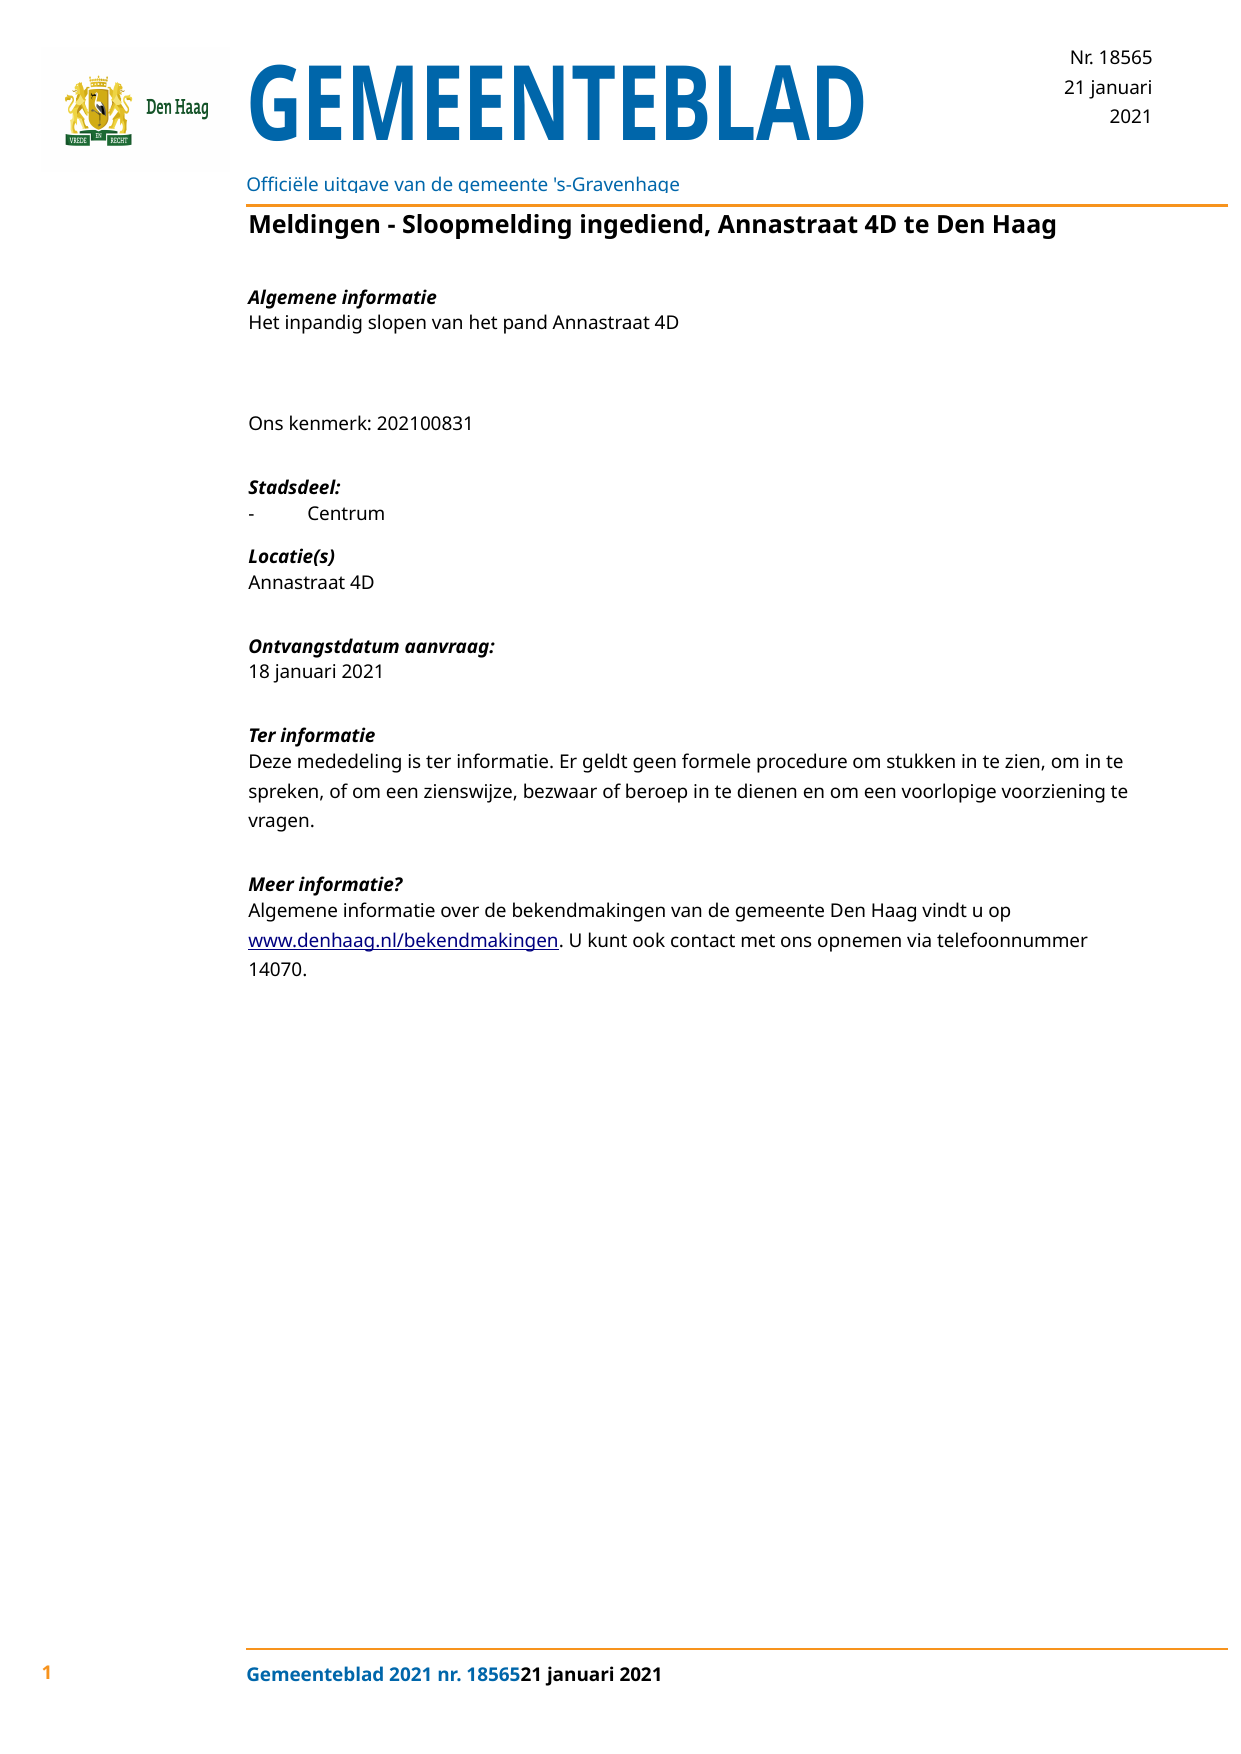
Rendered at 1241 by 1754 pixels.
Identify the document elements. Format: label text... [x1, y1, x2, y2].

list Centrum [248, 500, 1152, 526]
text Annastraat 4D [248, 569, 1152, 595]
picture [41, 47, 231, 172]
text Meldingen - Sloopmelding ingediend, Annastraat 4D te Den Haag [248, 207, 1152, 241]
text Stadsdeel: [248, 474, 1152, 500]
text 18 januari 2021 [248, 659, 1152, 684]
text Het inpandig slopen van het pand Annastraat 4D [248, 309, 1152, 335]
text Algemene informatie [248, 284, 1152, 309]
text Ter informatie [248, 723, 1152, 748]
text Ons kenmerk: 202100831 [248, 410, 1152, 436]
text Deze mededeling is ter informatie. Er geldt geen formele procedure om stukken in te zien, om in te spreken, of om een zienswijze, bezwaar of beroep in te dienen en om een voorlopige voorziening te vragen. [248, 748, 1152, 833]
text Ontvangstdatum aanvraag: [248, 633, 1152, 659]
text Locatie(s) [248, 543, 1152, 569]
text Meer informatie? [248, 871, 1152, 897]
text Algemene informatie over de bekendmakingen van de gemeente Den Haag vindt u op www.denhaag.nl/bekendmakingen. U kunt ook contact met ons opnemen via telefoonnummer 14070. [248, 897, 1152, 982]
